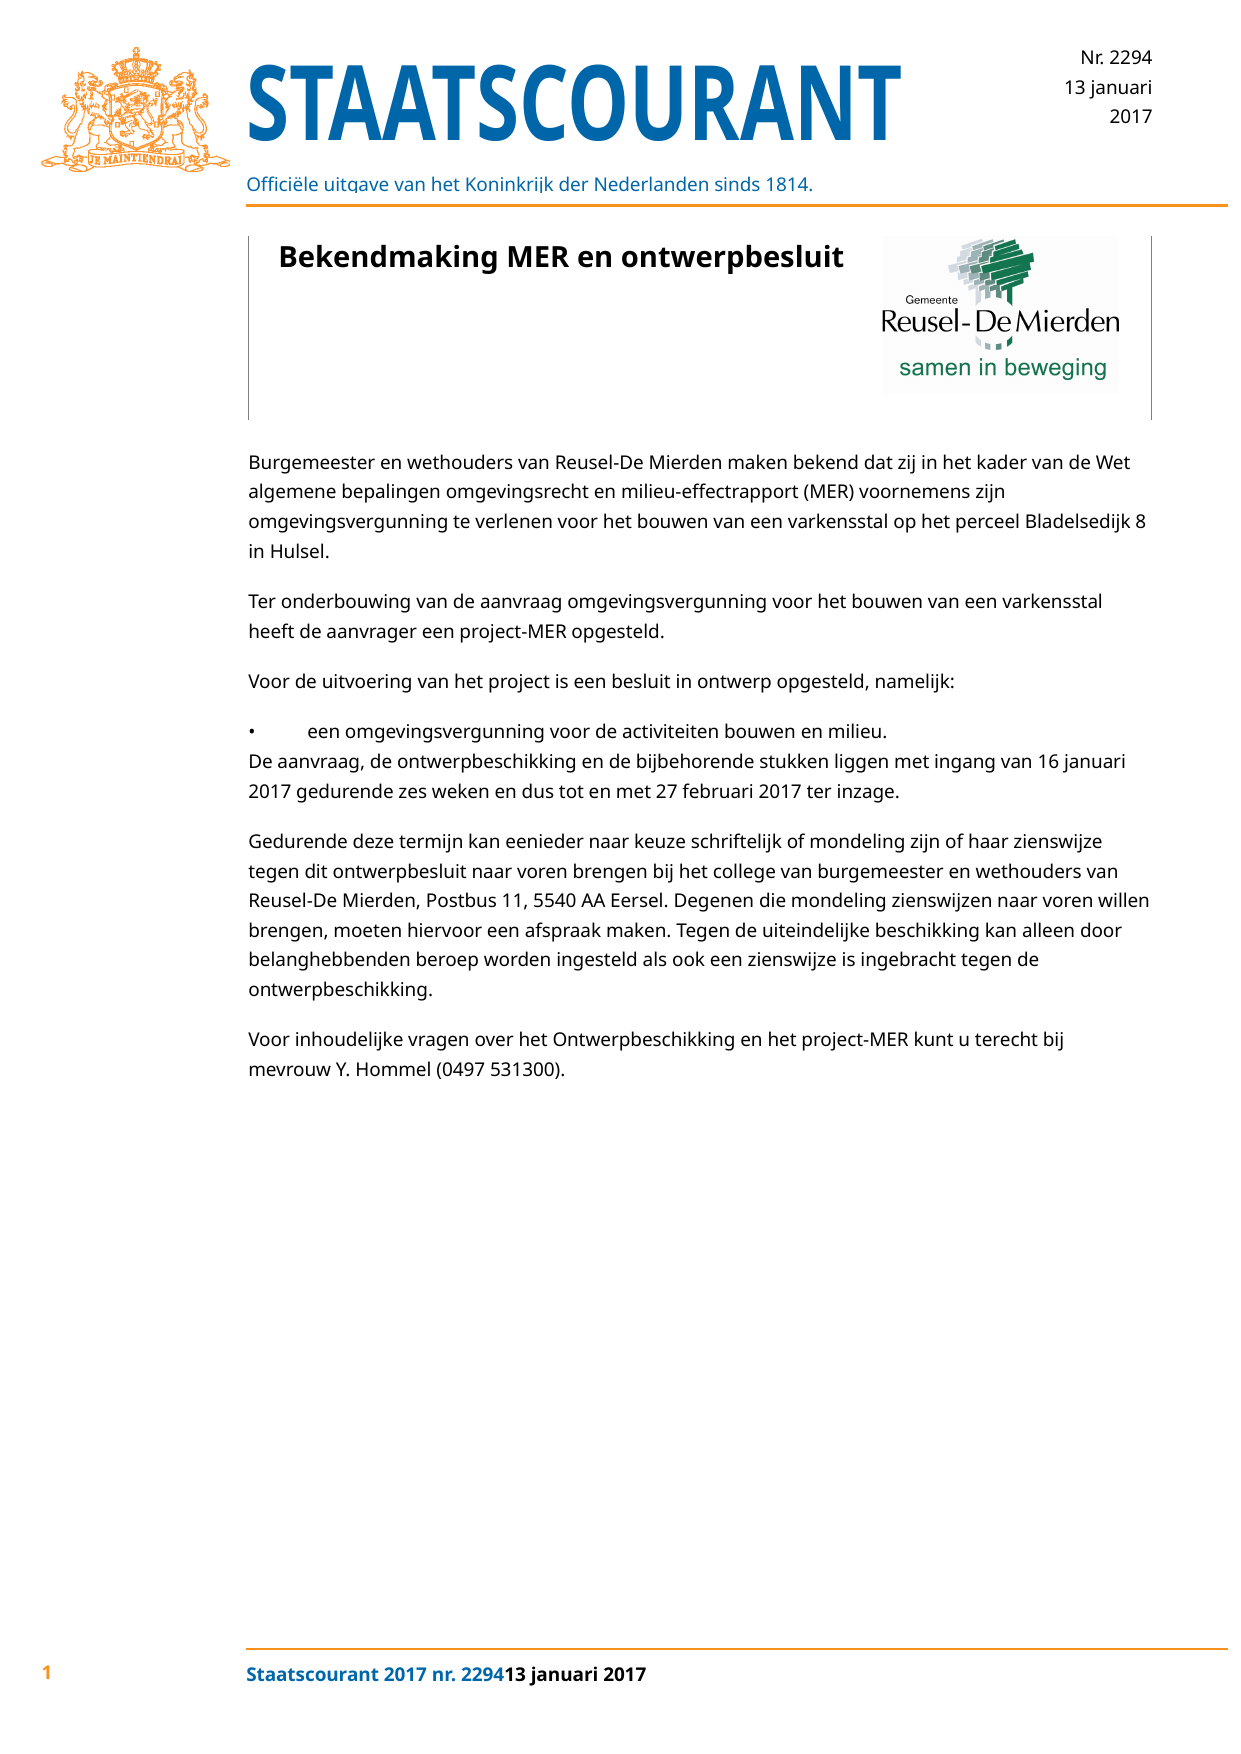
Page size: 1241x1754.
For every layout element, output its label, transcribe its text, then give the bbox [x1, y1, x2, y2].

text Voor de uitvoering van het project is een besluit in ontwerp opgesteld, namelijk: [248, 668, 1152, 694]
list een omgevingsvergunning voor de activiteiten bouwen en milieu. [248, 719, 1152, 744]
table_header Bekendmaking MER en ontwerpbesluit [249, 236, 850, 420]
picture [41, 47, 231, 172]
text Burgemeester en wethouders van Reusel-De Mierden maken bekend dat zij in het kader van de Wet algemene bepalingen omgevingsrecht en milieu-effectrapport (MER) voornemens zijn omgevingsvergunning te verlenen voor het bouwen van een varkensstal op het perceel Bladelsedijk 8 in Hulsel. [248, 449, 1152, 564]
text Gedurende deze termijn kan eenieder naar keuze schriftelijk of mondeling zijn of haar zienswijze tegen dit ontwerpbesluit naar voren brengen bij het college van burgemeester en wethouders van Reusel-De Mierden, Postbus 11, 5540 AA Eersel. Degenen die mondeling zienswijzen naar voren willen brengen, moeten hiervoor een afspraak maken. Tegen de uiteindelijke beschikking kan alleen door belanghebbenden beroep worden ingesteld als ook een zienswijze is ingebracht tegen de ontwerpbeschikking. [248, 828, 1152, 1002]
table_header [850, 236, 1151, 420]
text De aanvraag, de ontwerpbeschikking en de bijbehorende stukken liggen met ingang van 16 januari 2017 gedurende zes weken en dus tot en met 27 februari 2017 ter inzage. [248, 748, 1152, 804]
text Ter onderbouwing van de aanvraag omgevingsvergunning voor het bouwen van een varkensstal heeft de aanvrager een project-MER opgesteld. [248, 588, 1152, 644]
picture [882, 236, 1119, 394]
text Voor inhoudelijke vragen over het Ontwerpbeschikking en het project-MER kunt u terecht bij mevrouw Y. Hommel (0497 531300). [248, 1027, 1152, 1082]
